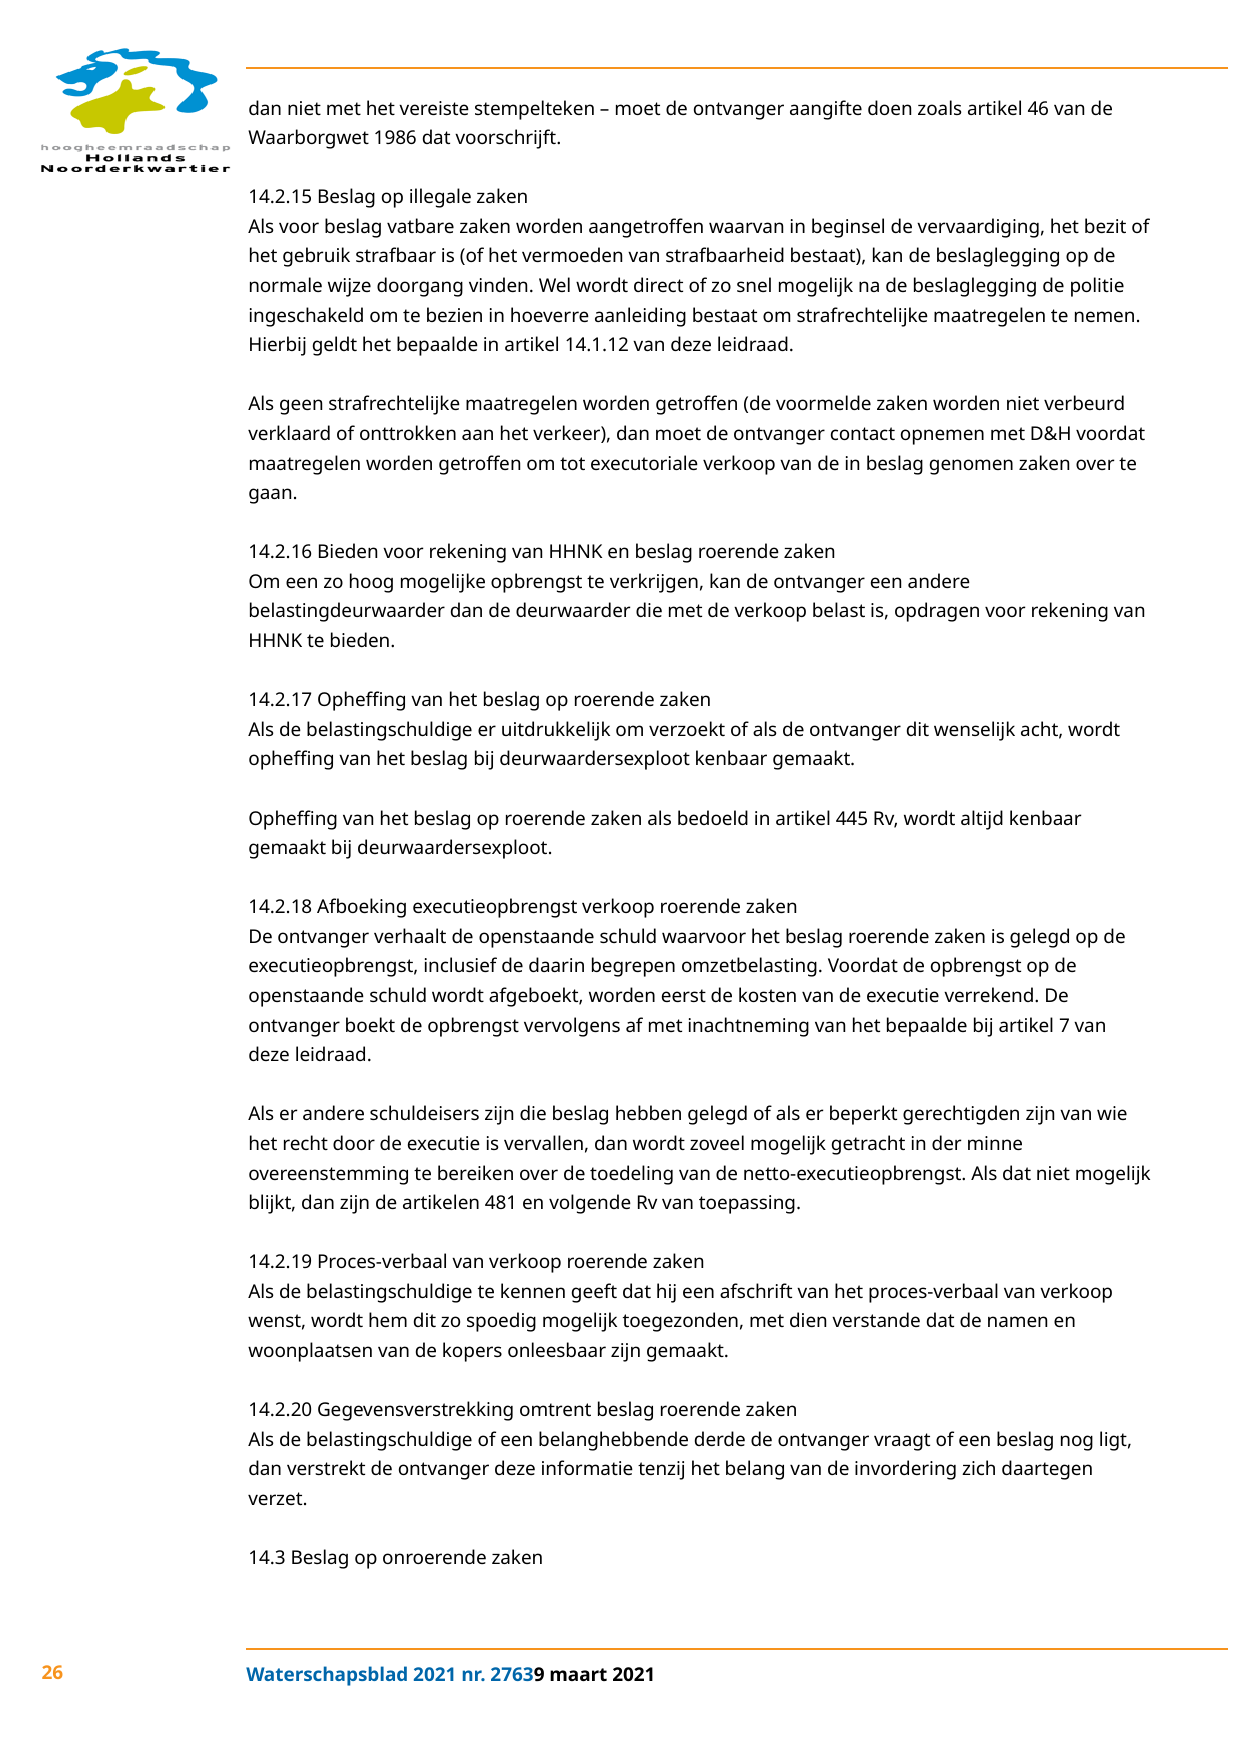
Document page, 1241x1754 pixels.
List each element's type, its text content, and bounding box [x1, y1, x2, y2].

text 14.2.19 Proces-verbaal van verkoop roerende zaken [248, 1248, 1152, 1274]
text Opheffing van het beslag op roerende zaken als bedoeld in artikel 445 Rv, wordt altijd kenbaar gemaakt bij deurwaardersexploot. [248, 805, 1152, 860]
text 14.2.16 Bieden voor rekening van HHNK en beslag roerende zaken [248, 538, 1152, 564]
text 14.2.20 Gegevensverstrekking omtrent beslag roerende zaken [248, 1396, 1152, 1422]
text 14.2.17 Opheffing van het beslag op roerende zaken [248, 686, 1152, 712]
text Als de belastingschuldige er uitdrukkelijk om verzoekt of als de ontvanger dit wenselijk acht, wordt opheffing van het beslag bij deurwaardersexploot kenbaar gemaakt. [248, 716, 1152, 771]
text Als voor beslag vatbare zaken worden aangetroffen waarvan in beginsel de vervaardiging, het bezit of het gebruik strafbaar is (of het vermoeden van strafbaarheid bestaat), kan de beslaglegging op de normale wijze doorgang vinden. Wel wordt direct of zo snel mogelijk na de beslaglegging de politie ingeschakeld om te bezien in hoeverre aanleiding bestaat om strafrechtelijke maatregelen te nemen. Hierbij geldt het bepaalde in artikel 14.1.12 van deze leidraad. [248, 213, 1152, 357]
text Om een zo hoog mogelijke opbrengst te verkrijgen, kan de ontvanger een andere belastingdeurwaarder dan de deurwaarder die met de verkoop belast is, opdragen voor rekening van HHNK te bieden. [248, 568, 1152, 653]
text 14.2.18 Afboeking executieopbrengst verkoop roerende zaken [248, 893, 1152, 919]
text Als de belastingschuldige te kennen geeft dat hij een afschrift van het proces-verbaal van verkoop wenst, wordt hem dit zo spoedig mogelijk toegezonden, met dien verstande dat de namen en woonplaatsen van de kopers onleesbaar zijn gemaakt. [248, 1278, 1152, 1363]
text Als geen strafrechtelijke maatregelen worden getroffen (de voormelde zaken worden niet verbeurd verklaard of onttrokken aan het verkeer), dan moet de ontvanger contact opnemen met D&H voordat maatregelen worden getroffen om tot executoriale verkoop van de in beslag genomen zaken over te gaan. [248, 391, 1152, 505]
text Als er andere schuldeisers zijn die beslag hebben gelegd of als er beperkt gerechtigden zijn van wie het recht door de executie is vervallen, dan wordt zoveel mogelijk getracht in der minne overeenstemming te bereiken over de toedeling van de netto-executieopbrengst. Als dat niet mogelijk blijkt, dan zijn de artikelen 481 en volgende Rv van toepassing. [248, 1101, 1152, 1215]
text 14.3 Beslag op onroerende zaken [248, 1544, 1152, 1570]
text Als de belastingschuldige of een belanghebbende derde de ontvanger vraagt of een beslag nog ligt, dan verstrekt de ontvanger deze informatie tenzij het belang van de invordering zich daartegen verzet. [248, 1426, 1152, 1511]
text 14.2.15 Beslag op illegale zaken [248, 183, 1152, 209]
text De ontvanger verhaalt de openstaande schuld waarvoor het beslag roerende zaken is gelegd op de executieopbrengst, inclusief de daarin begrepen omzetbelasting. Voordat de opbrengst op de openstaande schuld wordt afgeboekt, worden eerst de kosten van de executie verrekend. De ontvanger boekt de opbrengst vervolgens af met inachtneming van het bepaalde bij artikel 7 van deze leidraad. [248, 923, 1152, 1067]
picture [41, 47, 231, 172]
text dan niet met het vereiste stempelteken – moet de ontvanger aangifte doen zoals artikel 46 van de Waarborgwet 1986 dat voorschrijft. [248, 95, 1152, 150]
